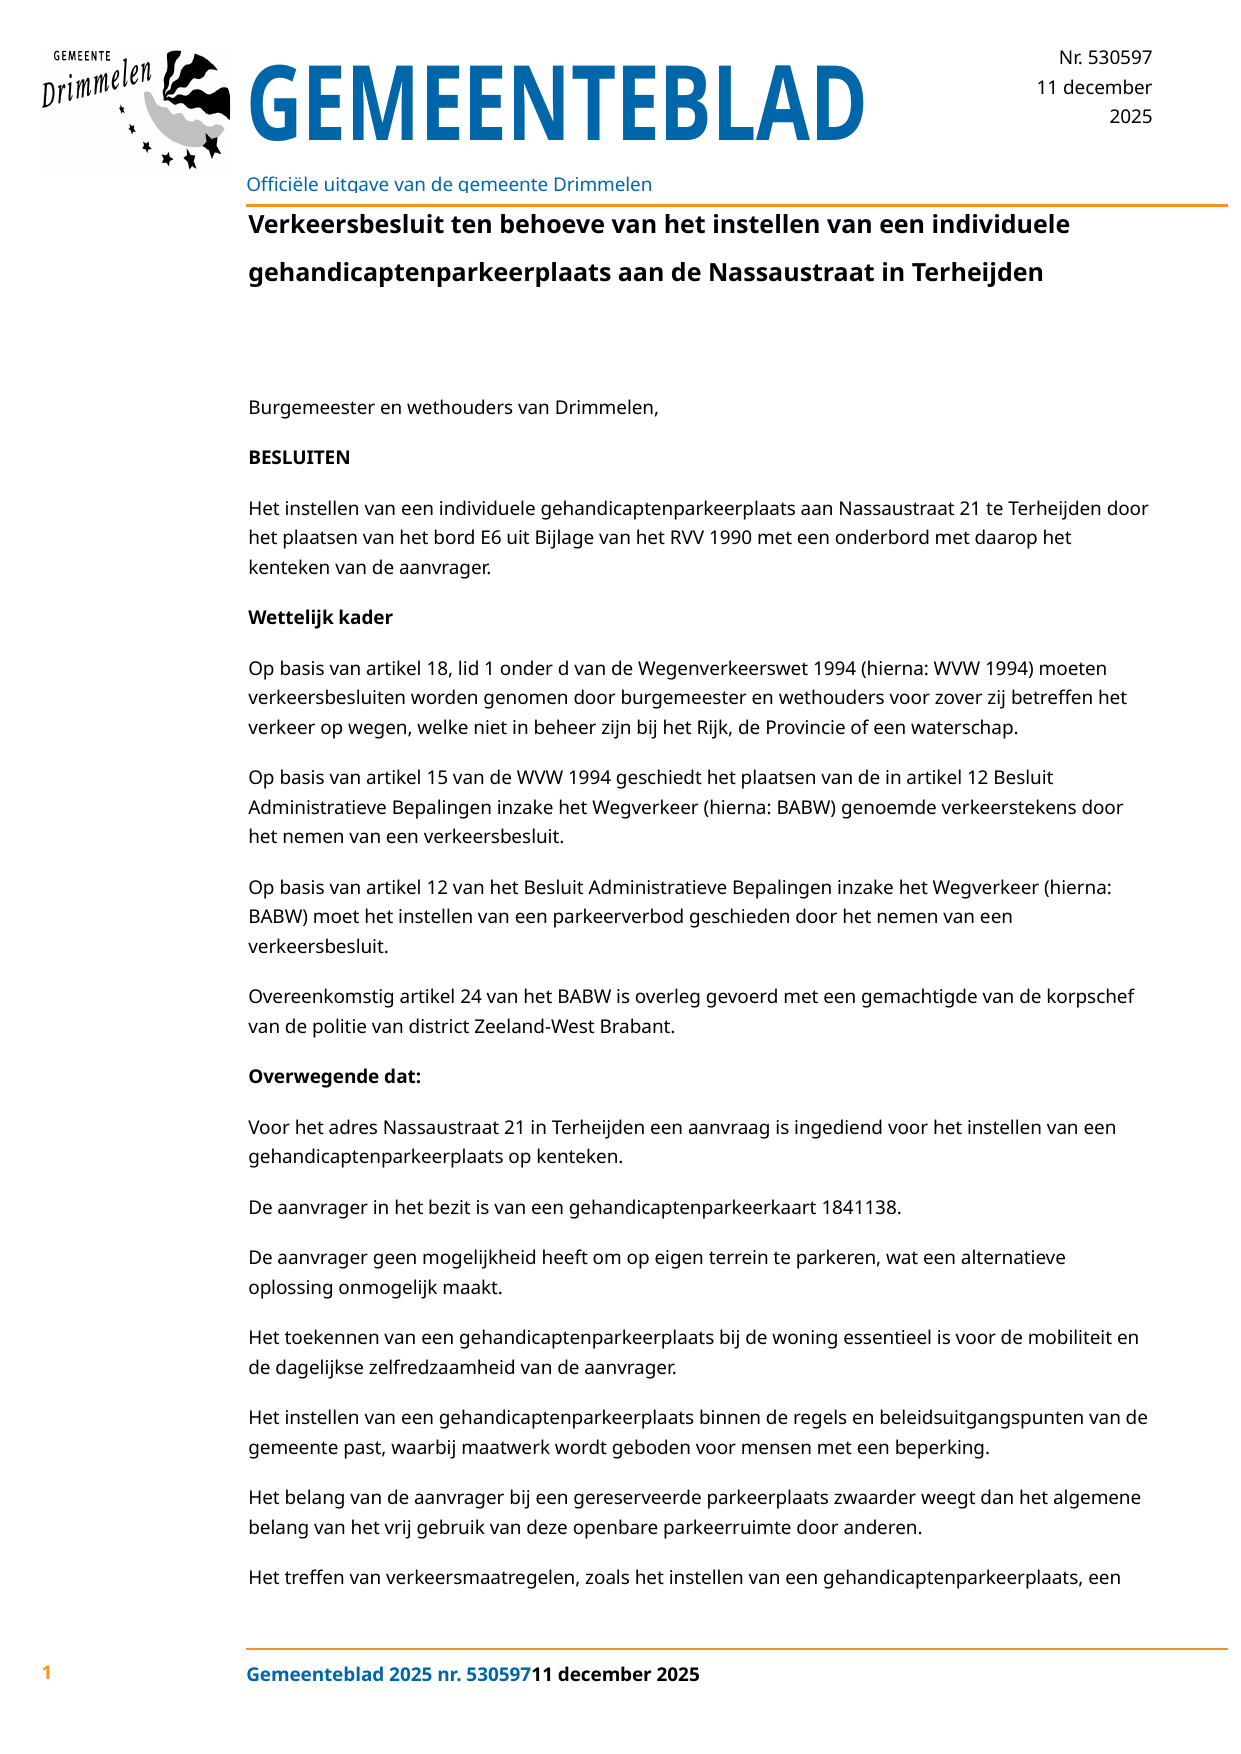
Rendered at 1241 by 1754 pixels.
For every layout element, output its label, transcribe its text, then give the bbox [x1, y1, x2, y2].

text Wettelijk kader [248, 604, 1152, 630]
text Het belang van de aanvrager bij een gereserveerde parkeerplaats zwaarder weegt dan het algemene belang van het vrij gebruik van deze openbare parkeerruimte door anderen. [248, 1484, 1152, 1540]
text Op basis van artikel 15 van de WVW 1994 geschiedt het plaatsen van de in artikel 12 Besluit Administratieve Bepalingen inzake het Wegverkeer (hierna: BABW) genoemde verkeerstekens door het nemen van een verkeersbesluit. [248, 764, 1152, 849]
text Het instellen van een gehandicaptenparkeerplaats binnen de regels en beleidsuitgangspunten van de gemeente past, waarbij maatwerk wordt geboden voor mensen met een beperking. [248, 1404, 1152, 1460]
text BESLUITEN [248, 444, 1152, 470]
text Overeenkomstig artikel 24 van het BABW is overleg gevoerd met een gemachtigde van de korpschef van de politie van district Zeeland-West Brabant. [248, 984, 1152, 1039]
picture [41, 47, 231, 172]
text Overwegende dat: [248, 1064, 1152, 1089]
text De aanvrager in het bezit is van een gehandicaptenparkeerkaart 1841138. [248, 1194, 1152, 1220]
text Het toekennen van een gehandicaptenparkeerplaats bij de woning essentieel is voor de mobiliteit en de dagelijkse zelfredzaamheid van de aanvrager. [248, 1324, 1152, 1380]
text Burgemeester en wethouders van Drimmelen, [248, 394, 1152, 420]
text Verkeersbesluit ten behoeve van het instellen van een individuele gehandicaptenparkeerplaats aan de Nassaustraat in Terheijden [248, 207, 1152, 288]
text Voor het adres Nassaustraat 21 in Terheijden een aanvraag is ingediend voor het instellen van een gehandicaptenparkeerplaats op kenteken. [248, 1114, 1152, 1169]
text Op basis van artikel 12 van het Besluit Administratieve Bepalingen inzake het Wegverkeer (hierna: BABW) moet het instellen van een parkeerverbod geschieden door het nemen van een verkeersbesluit. [248, 874, 1152, 959]
text Het treffen van verkeersmaatregelen, zoals het instellen van een gehandicaptenparkeerplaats, een [248, 1564, 1152, 1590]
text De aanvrager geen mogelijkheid heeft om op eigen terrein te parkeren, wat een alternatieve oplossing onmogelijk maakt. [248, 1244, 1152, 1300]
text Op basis van artikel 18, lid 1 onder d van de Wegenverkeerswet 1994 (hierna: WVW 1994) moeten verkeersbesluiten worden genomen door burgemeester en wethouders voor zover zij betreffen het verkeer op wegen, welke niet in beheer zijn bij het Rijk, de Provincie of een waterschap. [248, 655, 1152, 740]
text Het instellen van een individuele gehandicaptenparkeerplaats aan Nassaustraat 21 te Terheijden door het plaatsen van het bord E6 uit Bijlage van het RVV 1990 met een onderbord met daarop het kenteken van de aanvrager. [248, 495, 1152, 580]
